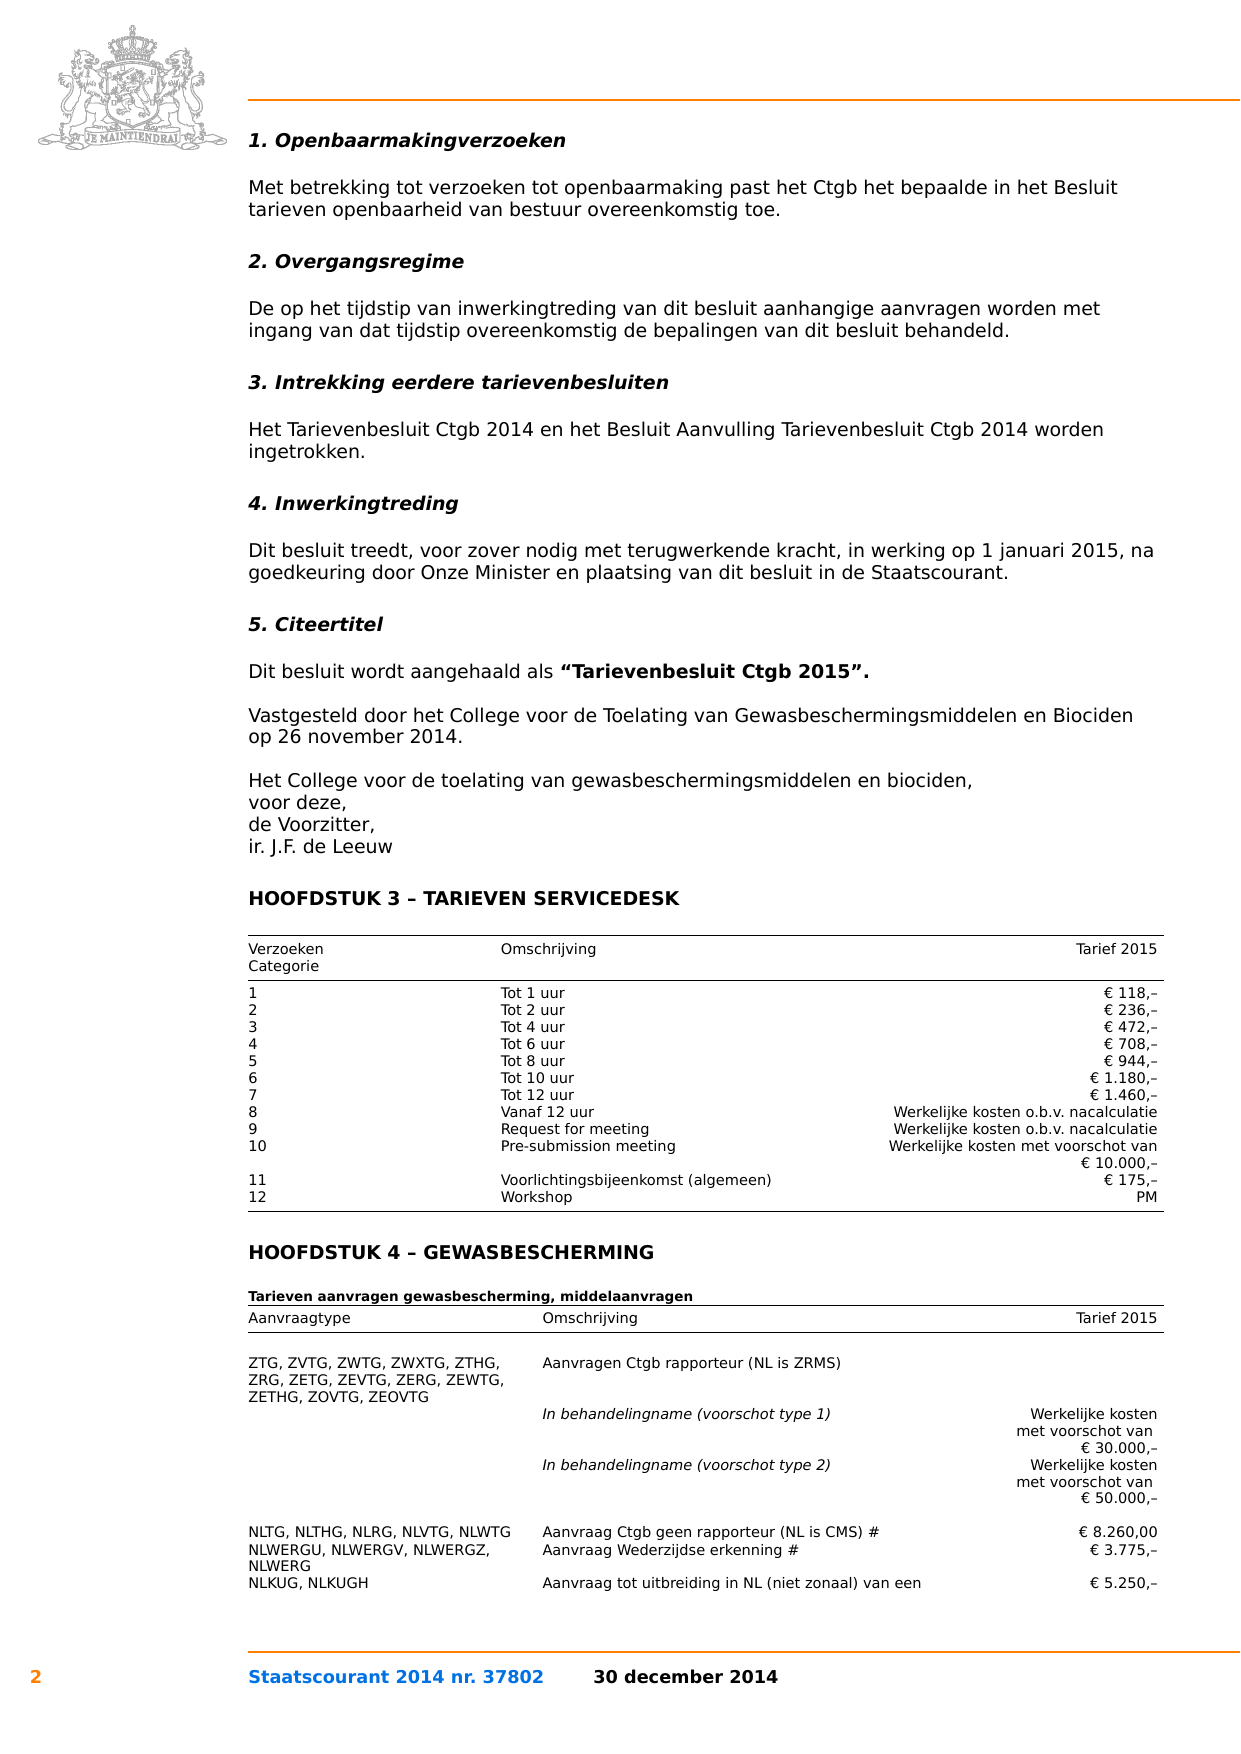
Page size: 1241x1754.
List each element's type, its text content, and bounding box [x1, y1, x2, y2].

text de Voorzitter, [248, 814, 1163, 836]
table_cell Werkelijke kosten o.b.v. nacalculatie [835, 1121, 1163, 1138]
table_cell 12 [248, 1189, 495, 1211]
table_cell Tarief 2015 [1007, 1306, 1163, 1332]
table_cell [248, 1456, 536, 1507]
table_header Tarief 2015 [835, 936, 1163, 979]
table_cell € 8.260,00 [1007, 1524, 1163, 1541]
subtitle 5. Citeertitel [248, 614, 1163, 636]
subtitle HOOFDSTUK 3 – TARIEVEN SERVICEDESK [248, 888, 1163, 910]
table_cell Tot 10 uur [495, 1070, 835, 1087]
table_cell 11 [248, 1172, 495, 1189]
table_cell PM [835, 1189, 1163, 1211]
table_cell Workshop [495, 1189, 835, 1211]
table_cell 5 [248, 1053, 495, 1070]
table_cell Vanaf 12 uur [495, 1104, 835, 1121]
table_cell € 472,– [835, 1019, 1163, 1036]
subtitle 2. Overgangsregime [248, 251, 1163, 273]
table_cell 4 [248, 1036, 495, 1053]
table_cell Werkelijke kosten met voorschot van € 50.000,– [1007, 1456, 1163, 1507]
text Dit besluit wordt aangehaald als “Tarievenbesluit Ctgb 2015”. [248, 661, 1163, 683]
table_cell Tot 2 uur [495, 1002, 835, 1019]
table_cell [1007, 1333, 1163, 1354]
table_cell 8 [248, 1104, 495, 1121]
table_cell € 1.460,– [835, 1087, 1163, 1104]
table_cell Aanvraagtype [248, 1306, 536, 1332]
table_cell Aanvraag Wederzijdse erkenning # [536, 1541, 1007, 1575]
subtitle 3. Intrekking eerdere tarievenbesluiten [248, 372, 1163, 394]
table_cell [1007, 1508, 1163, 1524]
table_cell 3 [248, 1019, 495, 1036]
table_cell 6 [248, 1070, 495, 1087]
table_cell [536, 1508, 1007, 1524]
text De op het tijdstip van inwerkingtreding van dit besluit aanhangige aanvragen worden met ingang van dat tijdstip overeenkomstig de bepalingen van dit besluit behandeld. [248, 298, 1163, 342]
table_cell Voorlichtingsbijeenkomst (algemeen) [495, 1172, 835, 1189]
table_cell Werkelijke kosten met voorschot van € 10.000,– [835, 1138, 1163, 1172]
table_header Omschrijving [495, 936, 835, 979]
table_cell Pre-submission meeting [495, 1138, 835, 1172]
text Dit besluit treedt, voor zover nodig met terugwerkende kracht, in werking op 1 januari 2015, na goedkeuring door Onze Minister en plaatsing van dit besluit in de Staatscourant. [248, 540, 1163, 584]
table_cell ZTG, ZVTG, ZWTG, ZWXTG, ZTHG, ZRG, ZETG, ZEVTG, ZERG, ZEWTG, ZETHG, ZOVTG, ZEOVTG [248, 1355, 536, 1406]
table_cell In behandelingname (voorschot type 1) [536, 1406, 1007, 1456]
table_cell 9 [248, 1121, 495, 1138]
text Vastgesteld door het College voor de Toelating van Gewasbeschermingsmiddelen en Biociden op 26 november 2014. [248, 704, 1163, 748]
table_cell [248, 1406, 536, 1456]
table_cell [1007, 1355, 1163, 1406]
table_cell In behandelingname (voorschot type 2) [536, 1456, 1007, 1507]
table_cell € 175,– [835, 1172, 1163, 1189]
table_cell Aanvraag Ctgb geen rapporteur (NL is CMS) # [536, 1524, 1007, 1541]
subtitle 1. Openbaarmakingverzoeken [248, 130, 1163, 152]
table_cell € 944,– [835, 1053, 1163, 1070]
picture [38, 25, 227, 150]
table_cell 7 [248, 1087, 495, 1104]
table_cell [536, 1333, 1007, 1354]
table_header Verzoeken Categorie [248, 936, 495, 979]
table_cell Tot 8 uur [495, 1053, 835, 1070]
table_cell Aanvragen Ctgb rapporteur (NL is ZRMS) [536, 1355, 1007, 1406]
text Het Tarievenbesluit Ctgb 2014 en het Besluit Aanvulling Tarievenbesluit Ctgb 2014 worden ingetrokken. [248, 419, 1163, 463]
table_cell € 5.250,– [1007, 1575, 1163, 1592]
text ir. J.F. de Leeuw [248, 836, 1163, 858]
table_cell € 118,– [835, 981, 1163, 1002]
table_cell [248, 1508, 536, 1524]
table_cell [248, 1333, 536, 1354]
text Met betrekking tot verzoeken tot openbaarmaking past het Ctgb het bepaalde in het Besluit tarieven openbaarheid van bestuur overeenkomstig toe. [248, 177, 1163, 221]
table_cell Tot 6 uur [495, 1036, 835, 1053]
table_cell Werkelijke kosten met voorschot van € 30.000,– [1007, 1406, 1163, 1456]
table_cell Tot 1 uur [495, 981, 835, 1002]
table_cell Werkelijke kosten o.b.v. nacalculatie [835, 1104, 1163, 1121]
text Het College voor de toelating van gewasbeschermingsmiddelen en biociden, [248, 770, 1163, 792]
table_cell Tot 12 uur [495, 1087, 835, 1104]
table_cell NLKUG, NLKUGH [248, 1575, 536, 1592]
table_cell 1 [248, 981, 495, 1002]
table_cell Aanvraag tot uitbreiding in NL (niet zonaal) van een [536, 1575, 1007, 1592]
table_cell € 708,– [835, 1036, 1163, 1053]
table_cell Request for meeting [495, 1121, 835, 1138]
text voor deze, [248, 792, 1163, 814]
table_cell Tot 4 uur [495, 1019, 835, 1036]
subtitle 4. Inwerkingtreding [248, 493, 1163, 515]
table_cell NLTG, NLTHG, NLRG, NLVTG, NLWTG [248, 1524, 536, 1541]
subtitle HOOFDSTUK 4 – GEWASBESCHERMING [248, 1242, 1163, 1264]
table_cell Omschrijving [536, 1306, 1007, 1332]
table_cell € 3.775,– [1007, 1541, 1163, 1575]
table_cell 10 [248, 1138, 495, 1172]
table_header Tarieven aanvragen gewasbescherming, middelaanvragen [248, 1289, 1163, 1304]
table_cell NLWERGU, NLWERGV, NLWERGZ, NLWERG [248, 1541, 536, 1575]
table_cell € 236,– [835, 1002, 1163, 1019]
table_cell 2 [248, 1002, 495, 1019]
table_cell € 1.180,– [835, 1070, 1163, 1087]
